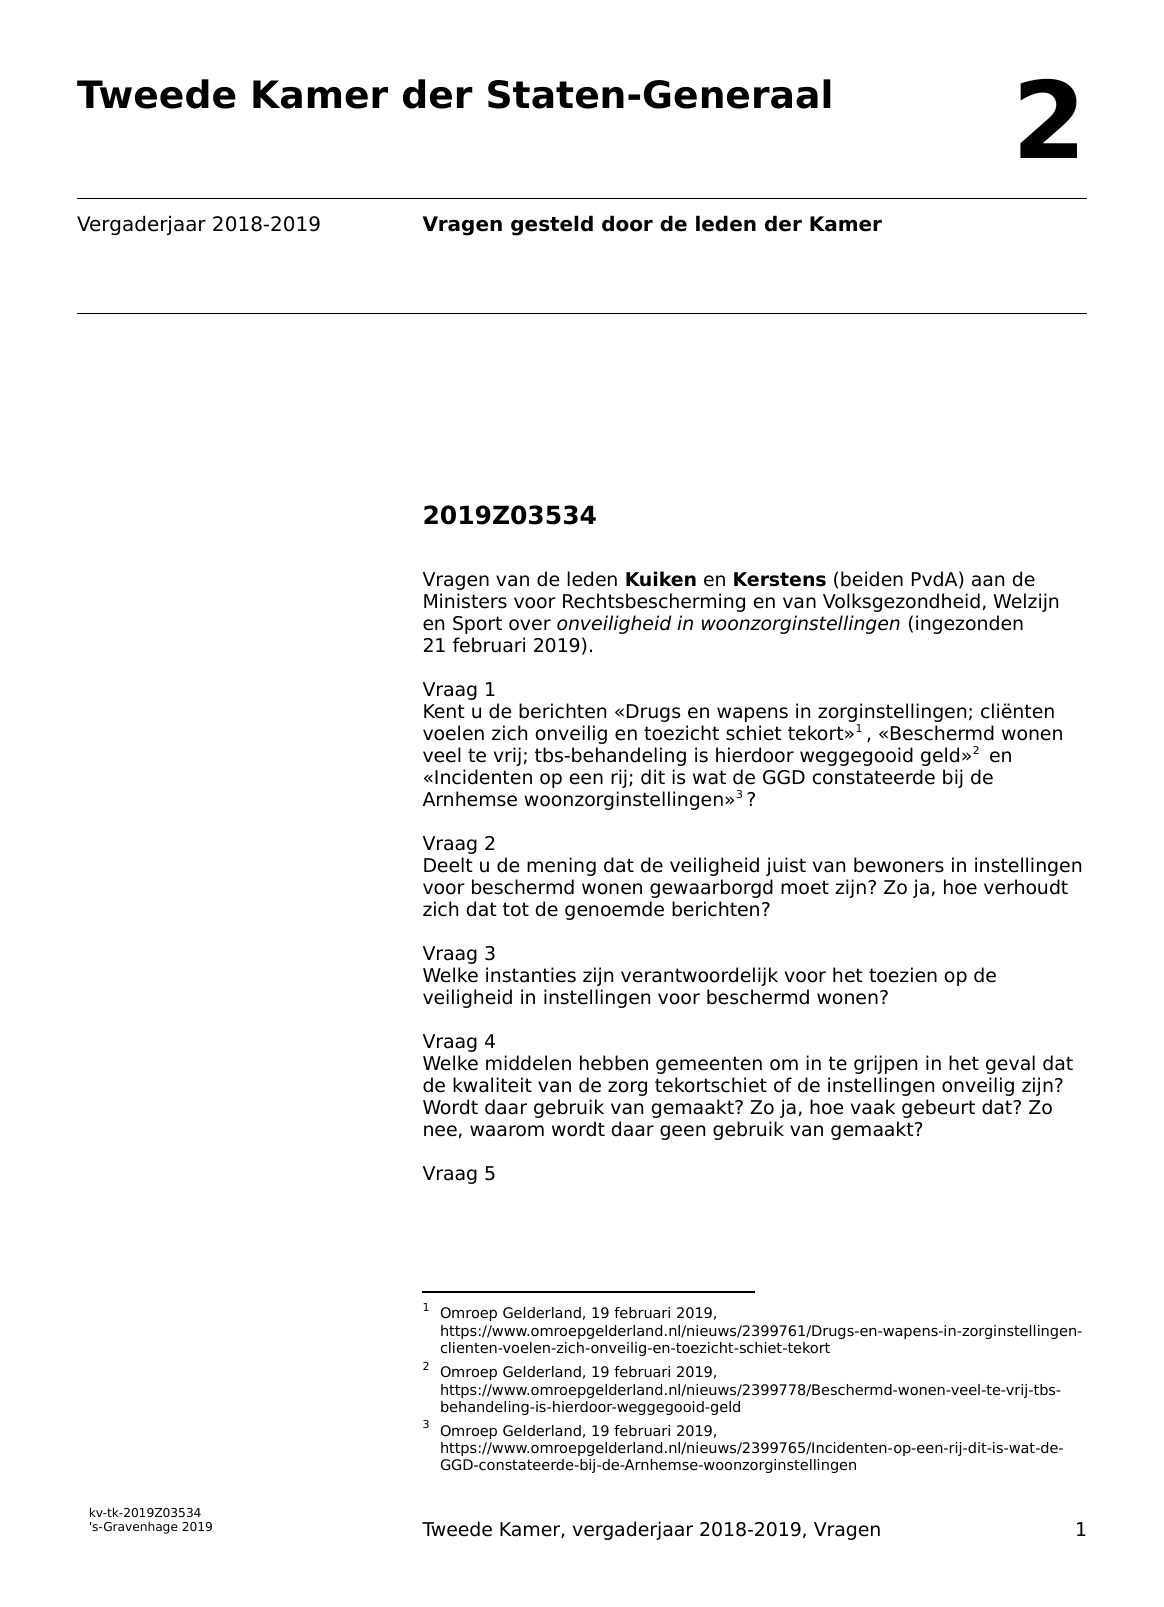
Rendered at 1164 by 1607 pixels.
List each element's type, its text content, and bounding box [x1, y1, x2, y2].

text 2019Z03534 [422, 501, 1087, 531]
text kv-tk-2019Z03534 [88, 1506, 323, 1520]
text Kent u de berichten «Drugs en wapens in zorginstellingen; cliënten voelen zich onveilig en toezicht schiet tekort», «Beschermd wonen veel te vrij; tbs-behandeling is hierdoor weggegooid geld» en «Incidenten op een rij; dit is wat de GGD constateerde bij de Arnhemse woonzorginstellingen»? [422, 701, 1087, 811]
text Vraag 1 [422, 679, 1087, 701]
text Vraag 4 [422, 1031, 1087, 1053]
text Welke middelen hebben gemeenten om in te grijpen in het geval dat de kwaliteit van de zorg tekortschiet of de instellingen onveilig zijn? Wordt daar gebruik van gemaakt? Zo ja, hoe vaak gebeurt dat? Zo nee, waarom wordt daar geen gebruik van gemaakt? [422, 1053, 1087, 1141]
text Deelt u de mening dat de veiligheid juist van bewoners in instellingen voor beschermd wonen gewaarborgd moet zijn? Zo ja, hoe verhoudt zich dat tot de genoemde berichten? [422, 855, 1087, 921]
table_header Tweede Kamer der Staten-Generaal [77, 59, 886, 198]
text 's-Gravenhage 2019 [88, 1520, 323, 1534]
table_cell Vergaderjaar 2018-2019 [77, 199, 422, 313]
text Omroep Gelderland, 19 februari 2019, https://www.omroepgelderland.nl/nieuws/2399761/Drugs-en-wapens-in-zorginstellingen-clienten-voelen-zich-onveilig-en-toezicht-schiet-tekort [422, 1301, 1087, 1357]
text Vraag 5 [422, 1163, 1087, 1185]
text Vraag 2 [422, 833, 1087, 855]
text Vragen van de leden Kuiken en Kerstens (beiden PvdA) aan de Ministers voor Rechtsbescherming en van Volksgezondheid, Welzijn en Sport over onveiligheid in woonzorginstellingen (ingezonden 21 februari 2019). [422, 569, 1087, 657]
text Welke instanties zijn verantwoordelijk voor het toezien op de veiligheid in instellingen voor beschermd wonen? [422, 965, 1087, 1009]
text Vraag 3 [422, 943, 1087, 965]
table_cell Vragen gesteld door de leden der Kamer [422, 199, 1087, 313]
table_header 2 [886, 59, 1087, 198]
text Omroep Gelderland, 19 februari 2019, https://www.omroepgelderland.nl/nieuws/2399765/Incidenten-op-een-rij-dit-is-wat-de-GGD-constateerde-bij-de-Arnhemse-woonzorginstellingen [422, 1418, 1087, 1474]
text Omroep Gelderland, 19 februari 2019, https://www.omroepgelderland.nl/nieuws/2399778/Beschermd-wonen-veel-te-vrij-tbs-behandeling-is-hierdoor-weggegooid-geld [422, 1360, 1087, 1416]
